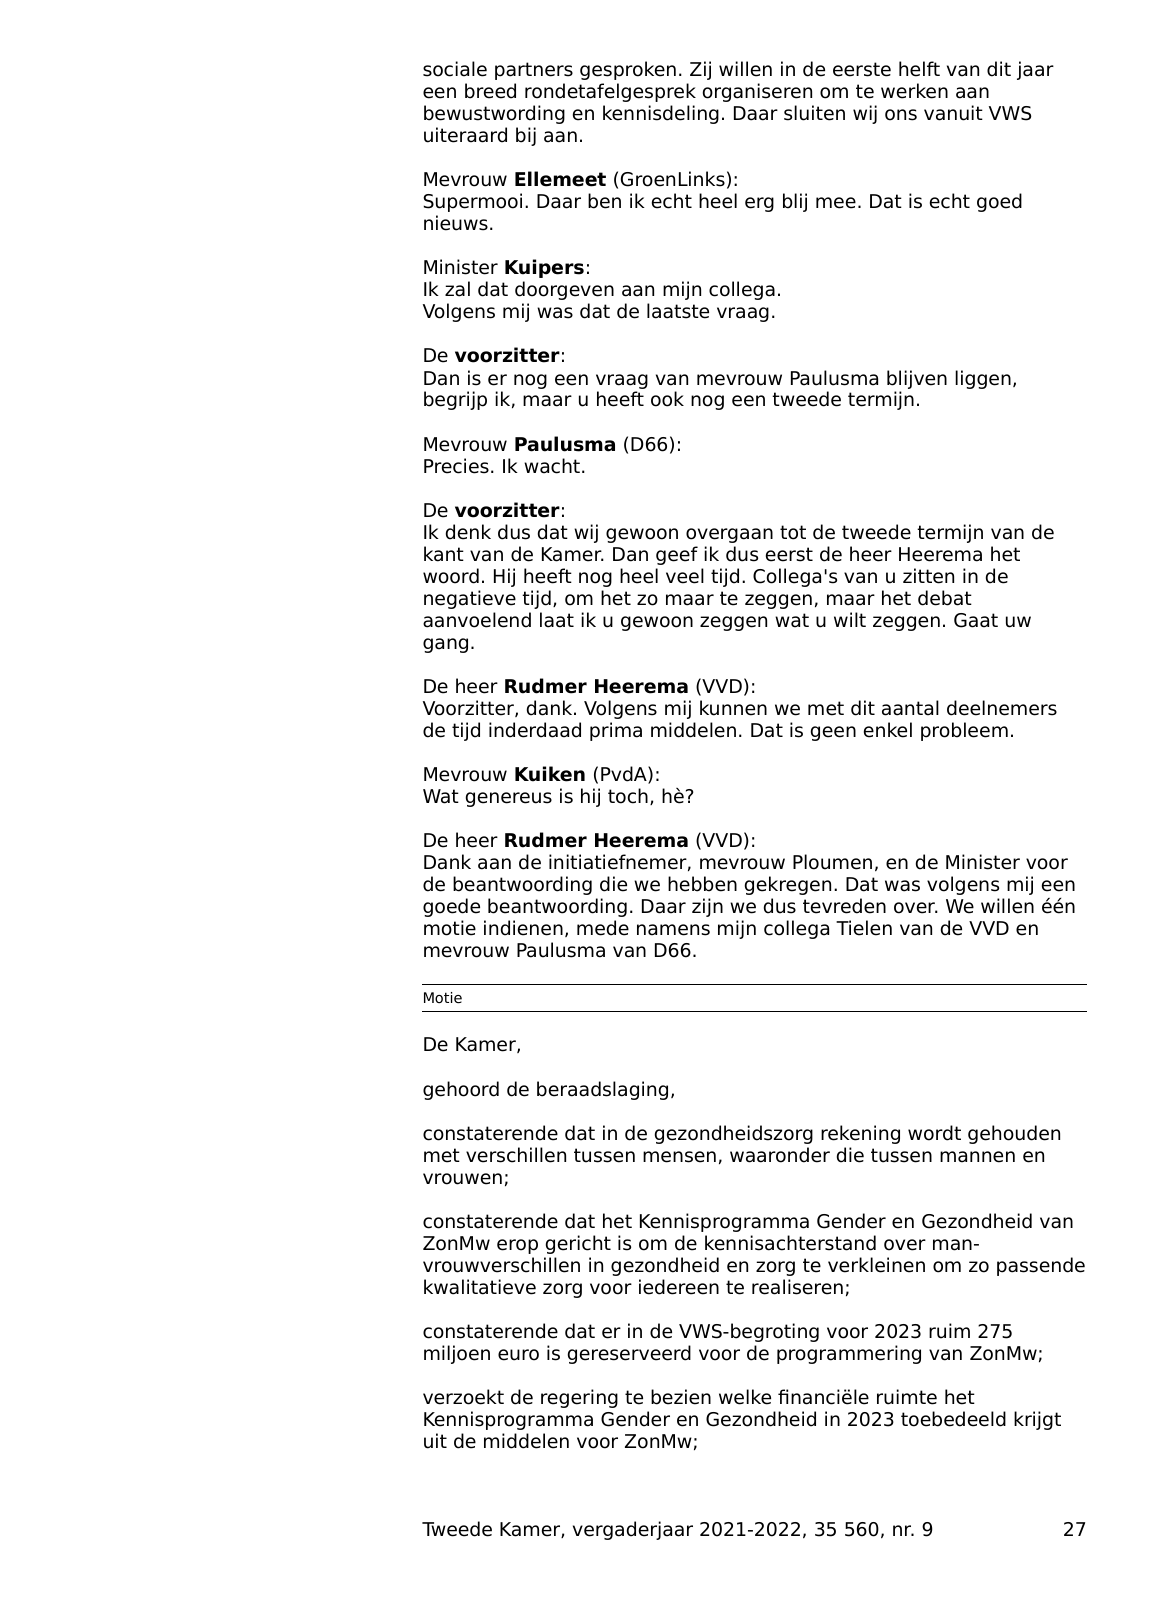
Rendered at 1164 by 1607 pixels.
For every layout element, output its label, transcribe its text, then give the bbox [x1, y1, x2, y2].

text verzoekt de regering te bezien welke financiële ruimte het Kennisprogramma Gender en Gezondheid in 2023 toebedeeld krijgt uit de middelen voor ZonMw; [422, 1387, 1087, 1453]
text De voorzitter: [422, 345, 1087, 367]
text Volgens mij was dat de laatste vraag. [422, 301, 1087, 323]
text constaterende dat het Kennisprogramma Gender en Gezondheid van ZonMw erop gericht is om de kennisachterstand over man-vrouwverschillen in gezondheid en zorg te verkleinen om zo passende kwalitatieve zorg voor iedereen te realiseren; [422, 1211, 1087, 1299]
text De heer Rudmer Heerema (VVD): [422, 830, 1087, 852]
text Ik zal dat doorgeven aan mijn collega. [422, 279, 1087, 301]
text Mevrouw Paulusma (D66): [422, 433, 1087, 456]
text De heer Rudmer Heerema (VVD): [422, 676, 1087, 698]
text Ik denk dus dat wij gewoon overgaan tot de tweede termijn van de kant van de Kamer. Dan geef ik dus eerst de heer Heerema het woord. Hij heeft nog heel veel tijd. Collega's van u zitten in de negatieve tijd, om het zo maar te zeggen, maar het debat aanvoelend laat ik u gewoon zeggen wat u wilt zeggen. Gaat uw gang. [422, 522, 1087, 653]
text constaterende dat er in de VWS-begroting voor 2023 ruim 275 miljoen euro is gereserveerd voor de programmering van ZonMw; [422, 1321, 1087, 1365]
text Mevrouw Ellemeet (GroenLinks): [422, 169, 1087, 191]
text Dank aan de initiatiefnemer, mevrouw Ploumen, en de Minister voor de beantwoording die we hebben gekregen. Dat was volgens mij een goede beantwoording. Daar zijn we dus tevreden over. We willen één motie indienen, mede namens mijn collega Tielen van de VVD en mevrouw Paulusma van D66. [422, 852, 1087, 962]
text Minister Kuipers: [422, 257, 1087, 279]
text De voorzitter: [422, 500, 1087, 522]
text Voorzitter, dank. Volgens mij kunnen we met dit aantal deelnemers de tijd inderdaad prima middelen. Dat is geen enkel probleem. [422, 698, 1087, 742]
text Mevrouw Kuiken (PvdA): [422, 764, 1087, 786]
text De Kamer, [422, 1034, 1087, 1056]
text sociale partners gesproken. Zij willen in de eerste helft van dit jaar een breed rondetafelgesprek organiseren om te werken aan bewustwording en kennisdeling. Daar sluiten wij ons vanuit VWS uiteraard bij aan. [422, 59, 1087, 147]
text gehoord de beraadslaging, [422, 1078, 1087, 1101]
text Precies. Ik wacht. [422, 456, 1087, 477]
table_header Motie [422, 985, 1087, 1011]
text Wat genereus is hij toch, hè? [422, 786, 1087, 808]
text constaterende dat in de gezondheidszorg rekening wordt gehouden met verschillen tussen mensen, waaronder die tussen mannen en vrouwen; [422, 1123, 1087, 1189]
text Supermooi. Daar ben ik echt heel erg blij mee. Dat is echt goed nieuws. [422, 191, 1087, 235]
text Dan is er nog een vraag van mevrouw Paulusma blijven liggen, begrijp ik, maar u heeft ook nog een tweede termijn. [422, 367, 1087, 411]
